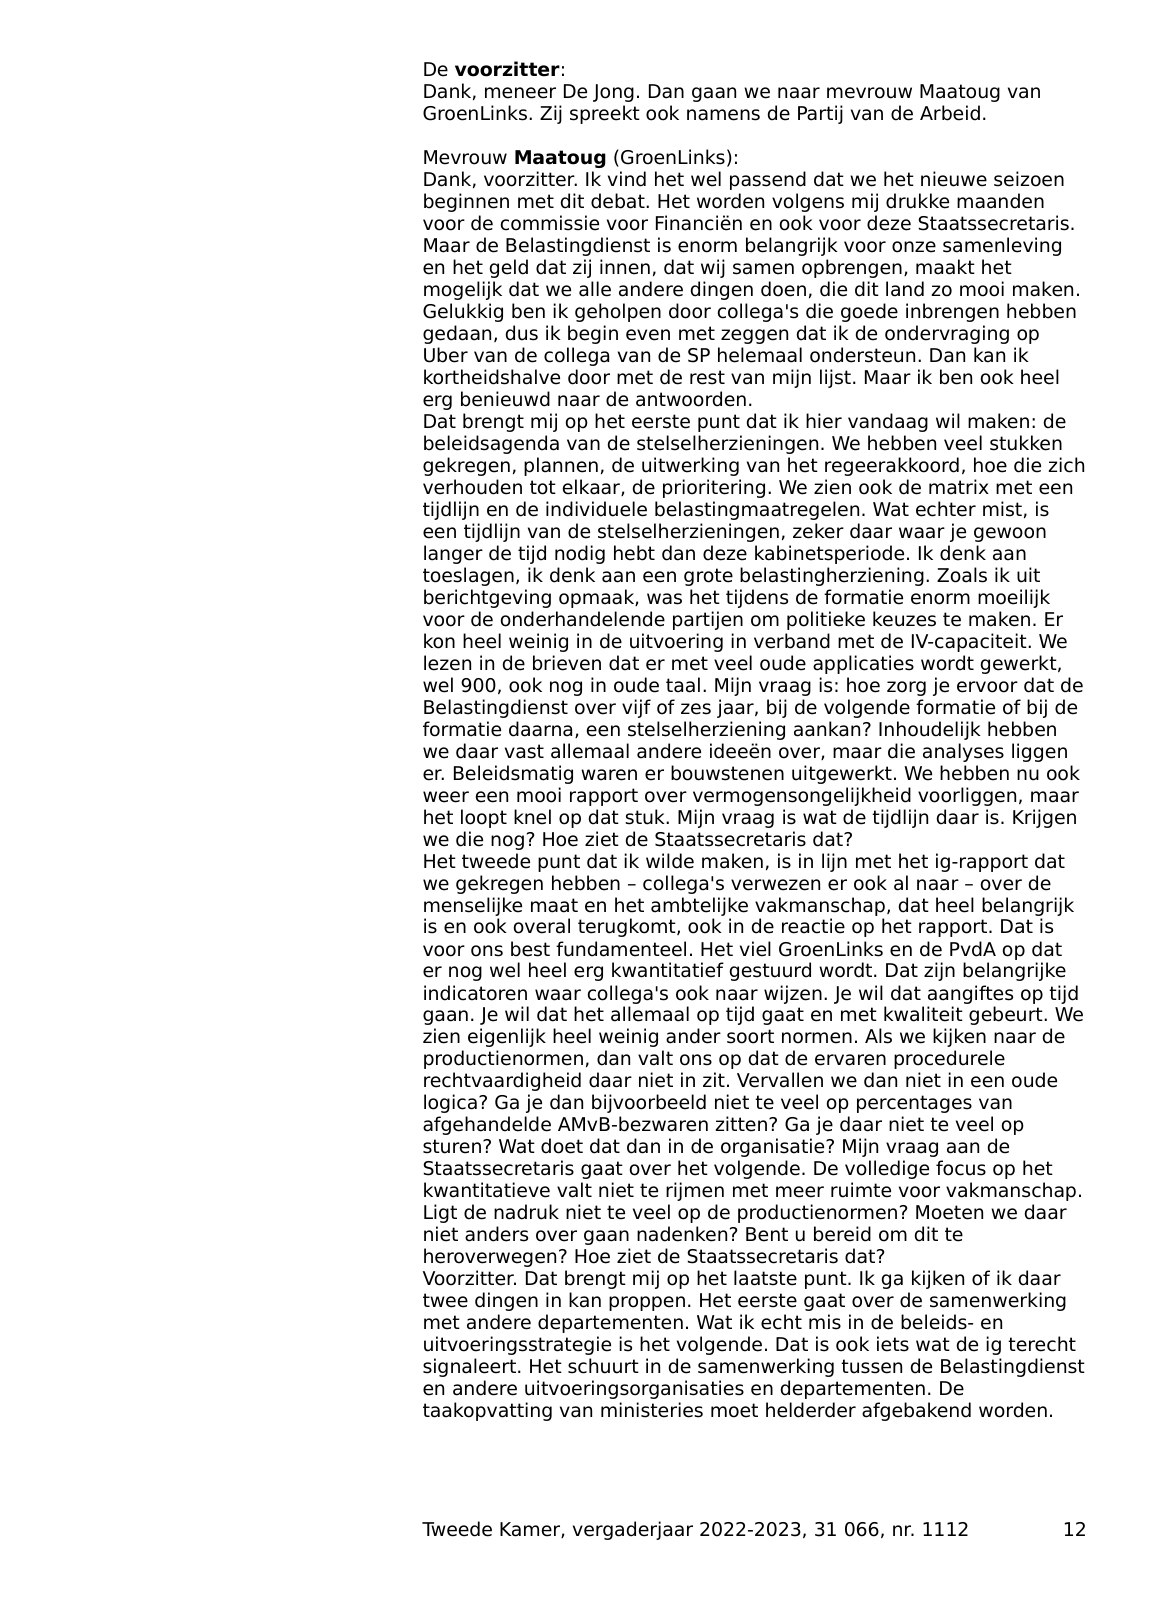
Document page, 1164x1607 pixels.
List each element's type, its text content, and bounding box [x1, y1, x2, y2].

text Dank, voorzitter. Ik vind het wel passend dat we het nieuwe seizoen beginnen met dit debat. Het worden volgens mij drukke maanden voor de commissie voor Financiën en ook voor deze Staatssecretaris. Maar de Belastingdienst is enorm belangrijk voor onze samenleving en het geld dat zij innen, dat wij samen opbrengen, maakt het mogelijk dat we alle andere dingen doen, die dit land zo mooi maken. Gelukkig ben ik geholpen door collega's die goede inbrengen hebben gedaan, dus ik begin even met zeggen dat ik de ondervraging op Uber van de collega van de SP helemaal ondersteun. Dan kan ik kortheidshalve door met de rest van mijn lijst. Maar ik ben ook heel erg benieuwd naar de antwoorden. [422, 169, 1087, 411]
text Voorzitter. Dat brengt mij op het laatste punt. Ik ga kijken of ik daar twee dingen in kan proppen. Het eerste gaat over de samenwerking met andere departementen. Wat ik echt mis in de beleids- en uitvoeringsstrategie is het volgende. Dat is ook iets wat de ig terecht signaleert. Het schuurt in de samenwerking tussen de Belastingdienst en andere uitvoeringsorganisaties en departementen. De taakopvatting van ministeries moet helderder afgebakend worden. [422, 1268, 1087, 1422]
text Het tweede punt dat ik wilde maken, is in lijn met het ig-rapport dat we gekregen hebben – collega's verwezen er ook al naar – over de menselijke maat en het ambtelijke vakmanschap, dat heel belangrijk is en ook overal terugkomt, ook in de reactie op het rapport. Dat is voor ons best fundamenteel. Het viel GroenLinks en de PvdA op dat er nog wel heel erg kwantitatief gestuurd wordt. Dat zijn belangrijke indicatoren waar collega's ook naar wijzen. Je wil dat aangiftes op tijd gaan. Je wil dat het allemaal op tijd gaat en met kwaliteit gebeurt. We zien eigenlijk heel weinig ander soort normen. Als we kijken naar de productienormen, dan valt ons op dat de ervaren procedurele rechtvaardigheid daar niet in zit. Vervallen we dan niet in een oude logica? Ga je dan bijvoorbeeld niet te veel op percentages van afgehandelde AMvB-bezwaren zitten? Ga je daar niet te veel op sturen? Wat doet dat dan in de organisatie? Mijn vraag aan de Staatssecretaris gaat over het volgende. De volledige focus op het kwantitatieve valt niet te rijmen met meer ruimte voor vakmanschap. Ligt de nadruk niet te veel op de productienormen? Moeten we daar niet anders over gaan nadenken? Bent u bereid om dit te heroverwegen? Hoe ziet de Staatssecretaris dat? [422, 851, 1087, 1268]
text Dank, meneer De Jong. Dan gaan we naar mevrouw Maatoug van GroenLinks. Zij spreekt ook namens de Partij van de Arbeid. [422, 81, 1087, 125]
text Mevrouw Maatoug (GroenLinks): [422, 147, 1087, 169]
text Dat brengt mij op het eerste punt dat ik hier vandaag wil maken: de beleidsagenda van de stelselherzieningen. We hebben veel stukken gekregen, plannen, de uitwerking van het regeerakkoord, hoe die zich verhouden tot elkaar, de prioritering. We zien ook de matrix met een tijdlijn en de individuele belastingmaatregelen. Wat echter mist, is een tijdlijn van de stelselherzieningen, zeker daar waar je gewoon langer de tijd nodig hebt dan deze kabinetsperiode. Ik denk aan toeslagen, ik denk aan een grote belastingherziening. Zoals ik uit berichtgeving opmaak, was het tijdens de formatie enorm moeilijk voor de onderhandelende partijen om politieke keuzes te maken. Er kon heel weinig in de uitvoering in verband met de IV-capaciteit. We lezen in de brieven dat er met veel oude applicaties wordt gewerkt, wel 900, ook nog in oude taal. Mijn vraag is: hoe zorg je ervoor dat de Belastingdienst over vijf of zes jaar, bij de volgende formatie of bij de formatie daarna, een stelselherziening aankan? Inhoudelijk hebben we daar vast allemaal andere ideeën over, maar die analyses liggen er. Beleidsmatig waren er bouwstenen uitgewerkt. We hebben nu ook weer een mooi rapport over vermogensongelijkheid voorliggen, maar het loopt knel op dat stuk. Mijn vraag is wat de tijdlijn daar is. Krijgen we die nog? Hoe ziet de Staatssecretaris dat? [422, 411, 1087, 851]
text De voorzitter: [422, 59, 1087, 81]
